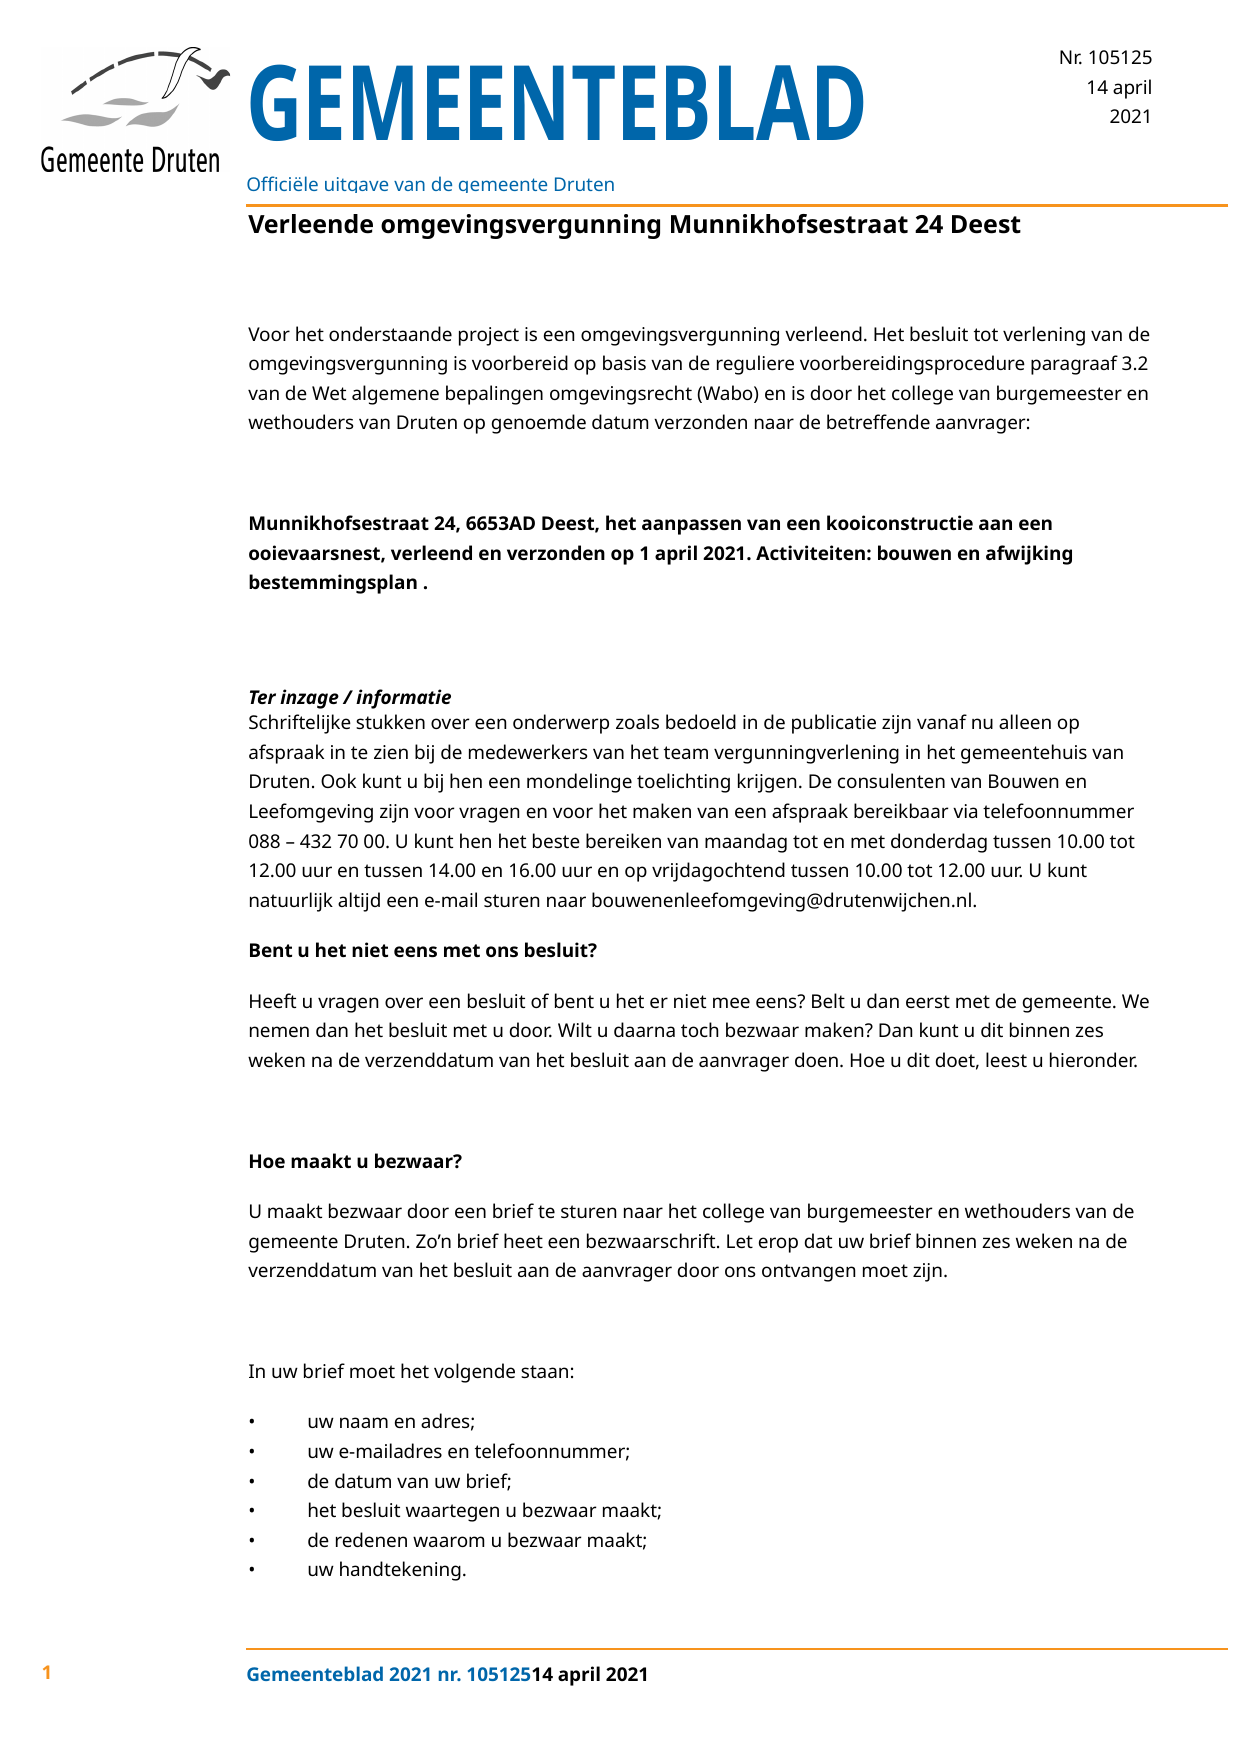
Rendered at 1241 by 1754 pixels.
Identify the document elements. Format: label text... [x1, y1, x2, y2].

text Voor het onderstaande project is een omgevingsvergunning verleend. Het besluit tot verlening van de omgevingsvergunning is voorbereid op basis van de reguliere voorbereidingsprocedure paragraaf 3.2 van de Wet algemene bepalingen omgevingsrecht (Wabo) en is door het college van burgemeester en wethouders van Druten op genoemde datum verzonden naar de betreffende aanvrager: [248, 321, 1152, 435]
list de redenen waarom u bezwaar maakt; [248, 1527, 1152, 1553]
list uw handtekening. [248, 1557, 1152, 1582]
list uw naam en adres; [248, 1409, 1152, 1434]
list het besluit waartegen u bezwaar maakt; [248, 1497, 1152, 1523]
text Ter inzage / informatie [248, 684, 1152, 709]
list de datum van uw brief; [248, 1468, 1152, 1494]
text Verleende omgevingsvergunning Munnikhofsestraat 24 Deest [248, 207, 1152, 241]
text Schriftelijke stukken over een onderwerp zoals bedoeld in de publicatie zijn vanaf nu alleen op afspraak in te zien bij de medewerkers van het team vergunningverlening in het gemeentehuis van Druten. Ook kunt u bij hen een mondelinge toelichting krijgen. De consulenten van Bouwen en Leefomgeving zijn voor vragen en voor het maken van een afspraak bereikbaar via telefoonnummer 088 – 432 70 00. U kunt hen het beste bereiken van maandag tot en met donderdag tussen 10.00 tot 12.00 uur en tussen 14.00 en 16.00 uur en op vrijdagochtend tussen 10.00 tot 12.00 uur. U kunt natuurlijk altijd een e-mail sturen naar bouwenenleefomgeving@drutenwijchen.nl. [248, 709, 1152, 913]
text U maakt bezwaar door een brief te sturen naar het college van burgemeester en wethouders van de gemeente Druten. Zo’n brief heet een bezwaarschrift. Let erop dat uw brief binnen zes weken na de verzenddatum van het besluit aan de aanvrager door ons ontvangen moet zijn. [248, 1198, 1152, 1283]
text In uw brief moet het volgende staan: [248, 1358, 1152, 1384]
text Munnikhofsestraat 24, 6653AD Deest, het aanpassen van een kooiconstructie aan een ooievaarsnest, verleend en verzonden op 1 april 2021. Activiteiten: bouwen en afwijking bestemmingsplan . [248, 510, 1152, 595]
picture [41, 47, 231, 172]
text Bent u het niet eens met ons besluit? [248, 937, 1152, 963]
list uw e-mailadres en telefoonnummer; [248, 1438, 1152, 1464]
text Heeft u vragen over een besluit of bent u het er niet mee eens? Belt u dan eerst met de gemeente. We nemen dan het besluit met u door. Wilt u daarna toch bezwaar maken? Dan kunt u dit binnen zes weken na de verzenddatum van het besluit aan de aanvrager doen. Hoe u dit doet, leest u hieronder. [248, 988, 1152, 1073]
text Hoe maakt u bezwaar? [248, 1148, 1152, 1174]
